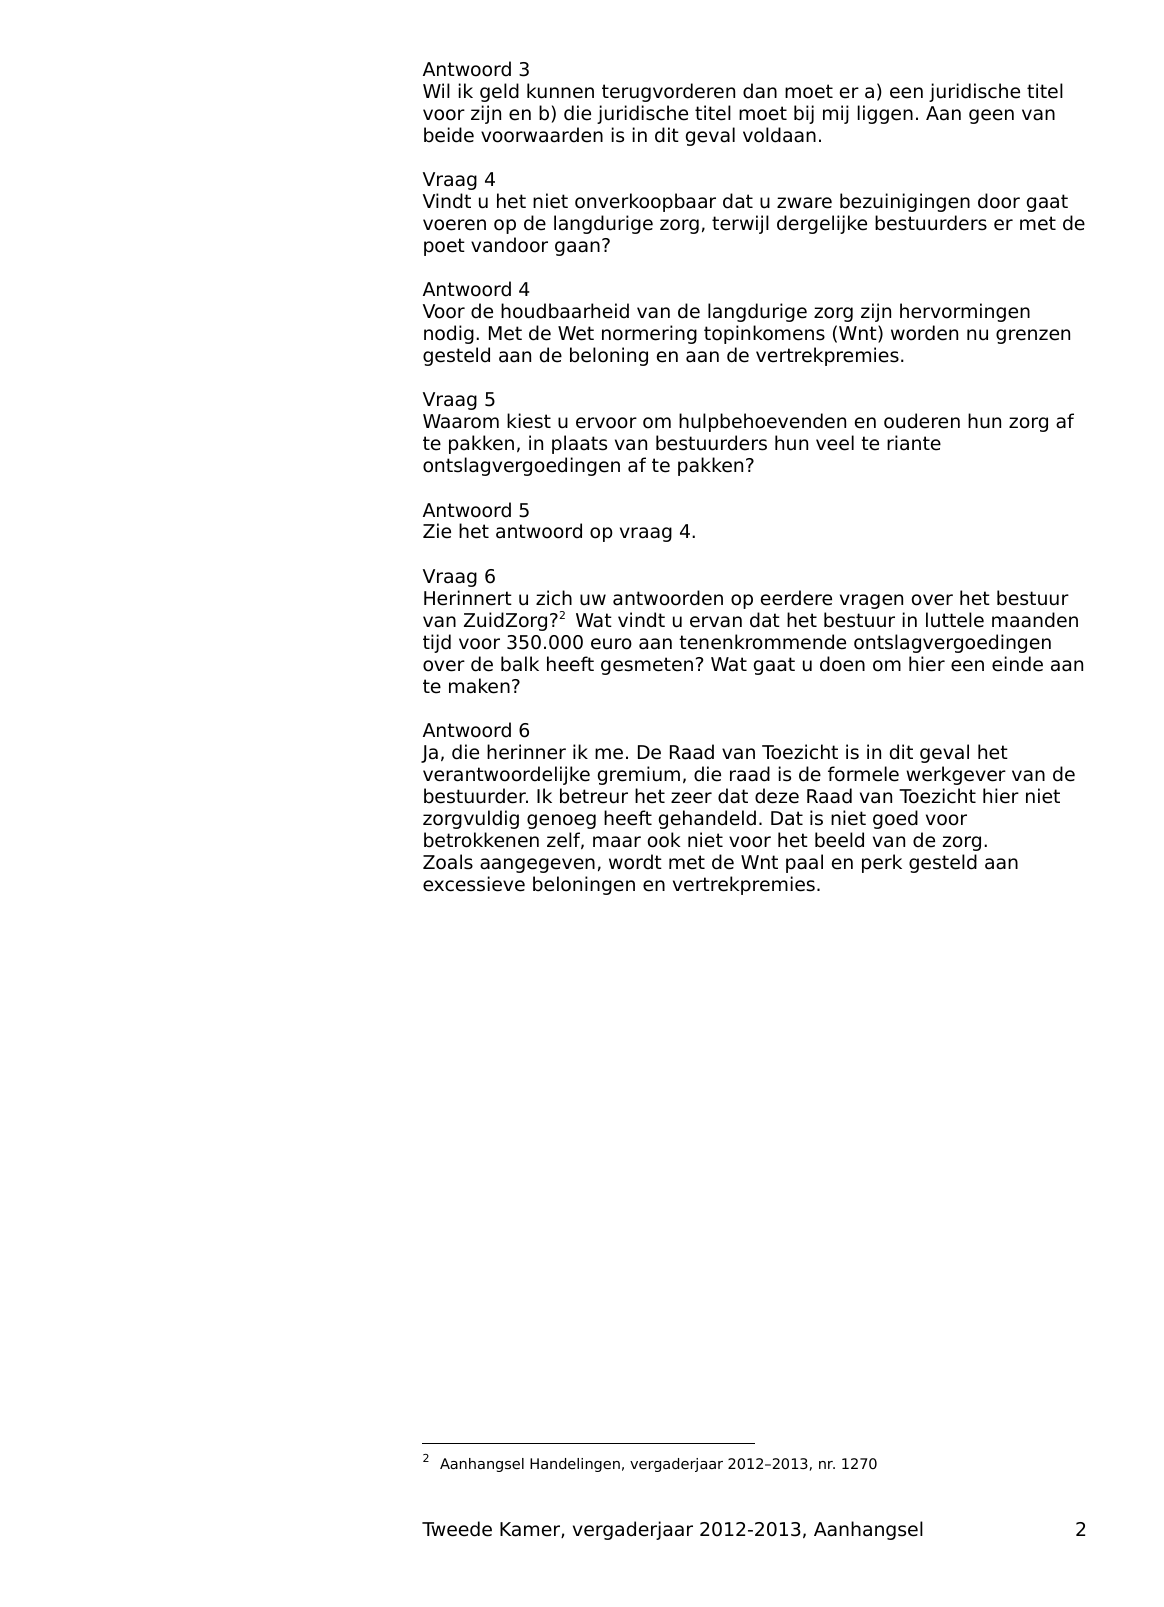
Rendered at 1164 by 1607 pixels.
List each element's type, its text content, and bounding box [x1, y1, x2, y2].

text Aanhangsel Handelingen, vergaderjaar 2012–2013, nr. 1270 [422, 1452, 1087, 1474]
text Waarom kiest u ervoor om hulpbehoevenden en ouderen hun zorg af te pakken, in plaats van bestuurders hun veel te riante ontslagvergoedingen af te pakken? [422, 411, 1087, 477]
text Ja, die herinner ik me. De Raad van Toezicht is in dit geval het verantwoordelijke gremium, die raad is de formele werkgever van de bestuurder. Ik betreur het zeer dat deze Raad van Toezicht hier niet zorgvuldig genoeg heeft gehandeld. Dat is niet goed voor betrokkenen zelf, maar ook niet voor het beeld van de zorg. [422, 742, 1087, 852]
text Zie het antwoord op vraag 4. [422, 521, 1087, 543]
text Antwoord 6 [422, 720, 1087, 742]
text Voor de houdbaarheid van de langdurige zorg zijn hervormingen nodig. Met de Wet normering topinkomens (Wnt) worden nu grenzen gesteld aan de beloning en aan de vertrekpremies. [422, 301, 1087, 367]
text Antwoord 4 [422, 279, 1087, 301]
text Vraag 5 [422, 389, 1087, 411]
text Herinnert u zich uw antwoorden op eerdere vragen over het bestuur van ZuidZorg? Wat vindt u ervan dat het bestuur in luttele maanden tijd voor 350.000 euro aan tenenkrommende ontslagvergoedingen over de balk heeft gesmeten? Wat gaat u doen om hier een einde aan te maken? [422, 588, 1087, 697]
text Vindt u het niet onverkoopbaar dat u zware bezuinigingen door gaat voeren op de langdurige zorg, terwijl dergelijke bestuurders er met de poet vandoor gaan? [422, 191, 1087, 257]
text Zoals aangegeven, wordt met de Wnt paal en perk gesteld aan excessieve beloningen en vertrekpremies. [422, 852, 1087, 896]
text Vraag 4 [422, 169, 1087, 191]
text Vraag 6 [422, 566, 1087, 588]
text Antwoord 5 [422, 499, 1087, 521]
text Antwoord 3 [422, 59, 1087, 81]
text Wil ik geld kunnen terugvorderen dan moet er a) een juridische titel voor zijn en b) die juridische titel moet bij mij liggen. Aan geen van beide voorwaarden is in dit geval voldaan. [422, 81, 1087, 147]
